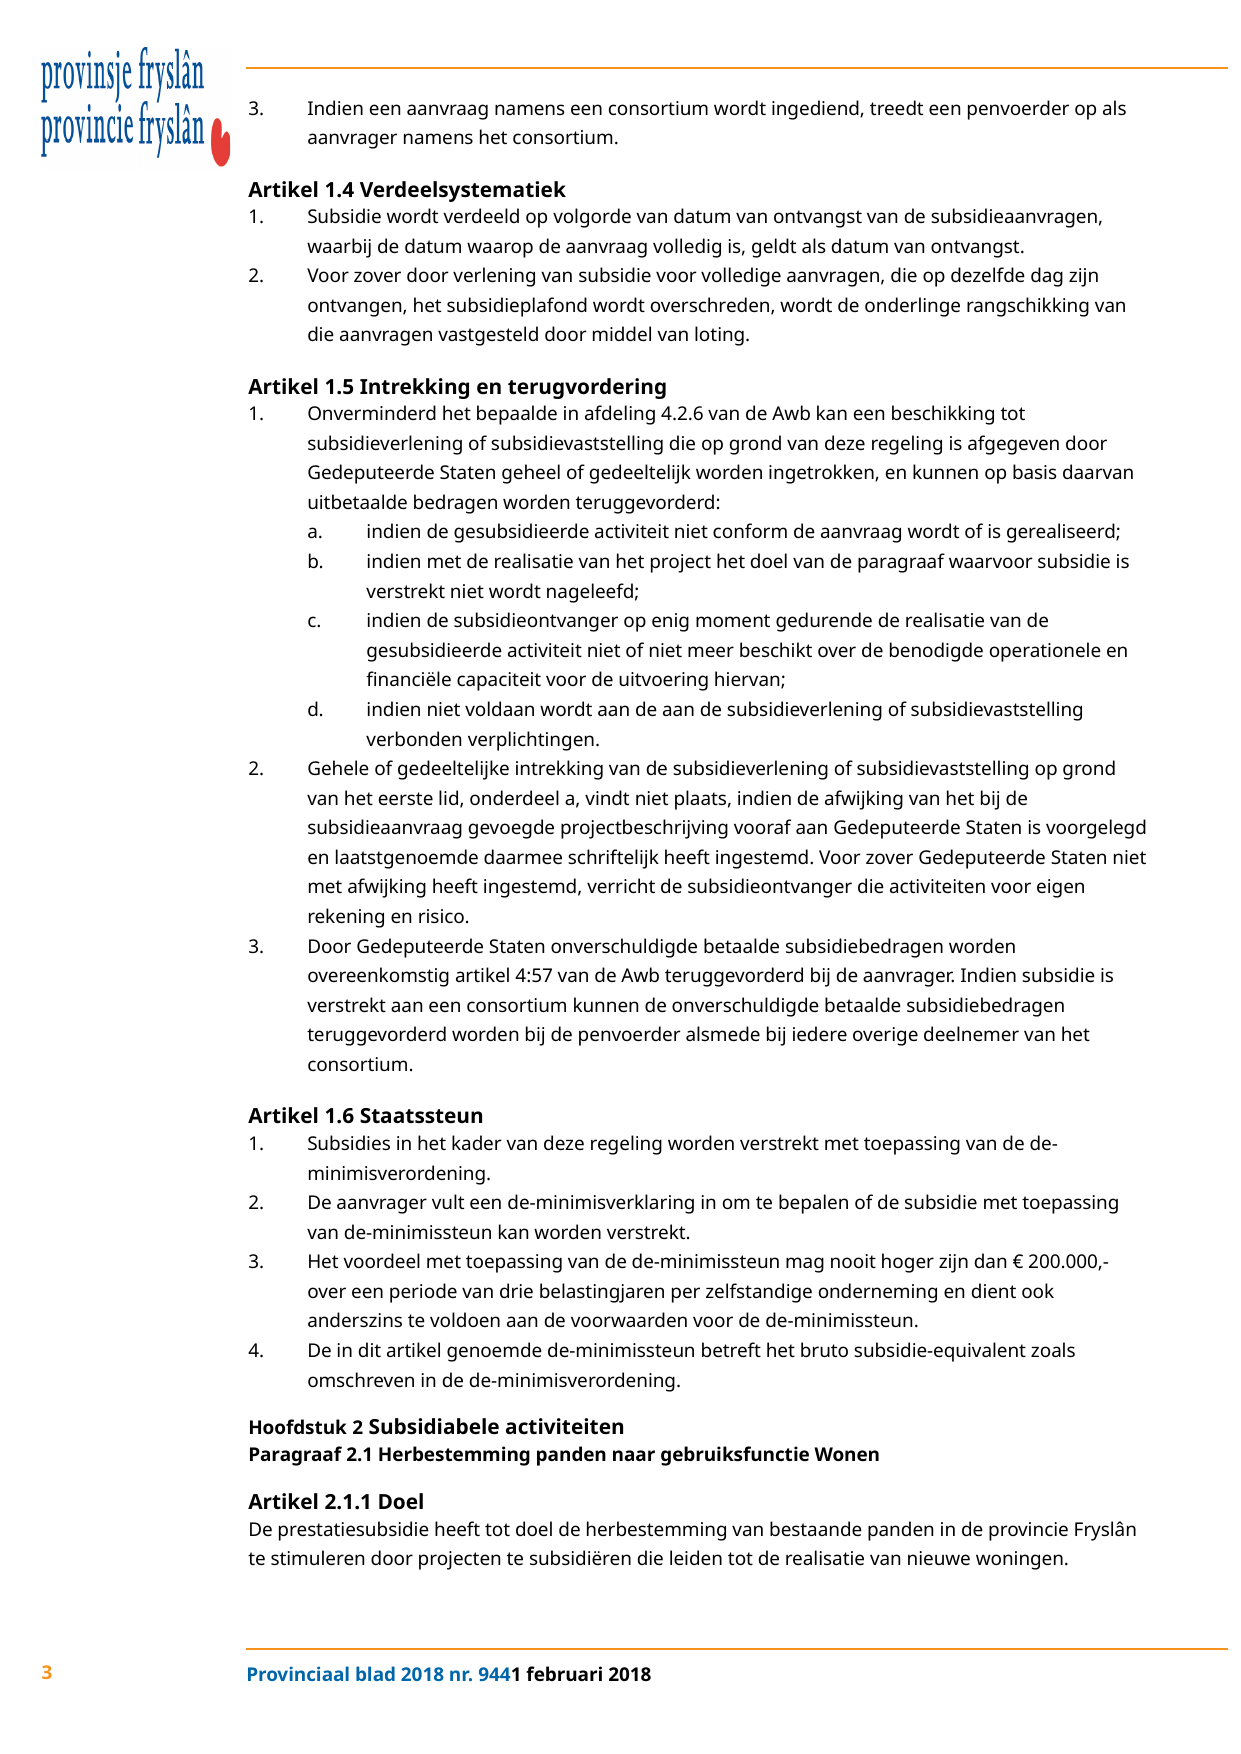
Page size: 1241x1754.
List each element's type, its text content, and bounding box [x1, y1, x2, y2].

text Artikel 2.1.1 Doel [248, 1487, 1152, 1516]
list Door Gedeputeerde Staten onverschuldigde betaalde subsidiebedragen worden overeenkomstig artikel 4:57 van de Awb teruggevorderd bij de aanvrager. Indien subsidie is verstrekt aan een consortium kunnen de onverschuldigde betaalde subsidiebedragen teruggevorderd worden bij de penvoerder alsmede bij iedere overige deelnemer van het consortium. [248, 933, 1152, 1077]
list Subsidie wordt verdeeld op volgorde van datum van ontvangst van de subsidieaanvragen, waarbij de datum waarop de aanvraag volledig is, geldt als datum van ontvangst. [248, 203, 1152, 258]
list indien niet voldaan wordt aan de aan de subsidieverlening of subsidievaststelling verbonden verplichtingen. [307, 696, 1152, 752]
list De aanvrager vult een de-minimisverklaring in om te bepalen of de subsidie met toepassing van de-minimissteun kan worden verstrekt. [248, 1189, 1152, 1244]
list indien de subsidieontvanger op enig moment gedurende de realisatie van de gesubsidieerde activiteit niet of niet meer beschikt over de benodigde operationele en financiële capaciteit voor de uitvoering hiervan; [307, 607, 1152, 692]
list Onverminderd het bepaalde in afdeling 4.2.6 van de Awb kan een beschikking tot subsidieverlening of subsidievaststelling die op grond van deze regeling is afgegeven door Gedeputeerde Staten geheel of gedeeltelijk worden ingetrokken, en kunnen op basis daarvan uitbetaalde bedragen worden teruggevorderd: [248, 400, 1152, 515]
list Het voordeel met toepassing van de de-minimissteun mag nooit hoger zijn dan € 200.000,- over een periode van drie belastingjaren per zelfstandige onderneming en dient ook anderszins te voldoen aan de voorwaarden voor de de-minimissteun. [248, 1248, 1152, 1333]
list Voor zover door verlening van subsidie voor volledige aanvragen, die op dezelfde dag zijn ontvangen, het subsidieplafond wordt overschreden, wordt de onderlinge rangschikking van die aanvragen vastgesteld door middel van loting. [248, 262, 1152, 347]
list Gehele of gedeeltelijke intrekking van de subsidieverlening of subsidievaststelling op grond van het eerste lid, onderdeel a, vindt niet plaats, indien de afwijking van het bij de subsidieaanvraag gevoegde projectbeschrijving vooraf aan Gedeputeerde Staten is voorgelegd en laatstgenoemde daarmee schriftelijk heeft ingestemd. Voor zover Gedeputeerde Staten niet met afwijking heeft ingestemd, verricht de subsidieontvanger die activiteiten voor eigen rekening en risico. [248, 755, 1152, 929]
list Indien een aanvraag namens een consortium wordt ingediend, treedt een penvoerder op als aanvrager namens het consortium. [248, 95, 1152, 150]
text Hoofdstuk 2 Subsidiabele activiteiten [248, 1412, 1152, 1441]
picture [41, 47, 231, 172]
text Artikel 1.4 Verdeelsystematiek [248, 175, 1152, 203]
text Artikel 1.6 Staatssteun [248, 1102, 1152, 1130]
text Paragraaf 2.1 Herbestemming panden naar gebruiksfunctie Wonen [248, 1441, 1152, 1467]
text Artikel 1.5 Intrekking en terugvordering [248, 372, 1152, 400]
list Subsidies in het kader van deze regeling worden verstrekt met toepassing van de de-minimisverordening. [248, 1130, 1152, 1185]
list indien de gesubsidieerde activiteit niet conform de aanvraag wordt of is gerealiseerd; [307, 519, 1152, 544]
text De prestatiesubsidie heeft tot doel de herbestemming van bestaande panden in de provincie Fryslân te stimuleren door projecten te subsidiëren die leiden tot de realisatie van nieuwe woningen. [248, 1516, 1152, 1571]
list indien met de realisatie van het project het doel van de paragraaf waarvoor subsidie is verstrekt niet wordt nageleefd; [307, 548, 1152, 604]
list De in dit artikel genoemde de-minimissteun betreft het bruto subsidie-equivalent zoals omschreven in de de-minimisverordening. [248, 1337, 1152, 1392]
